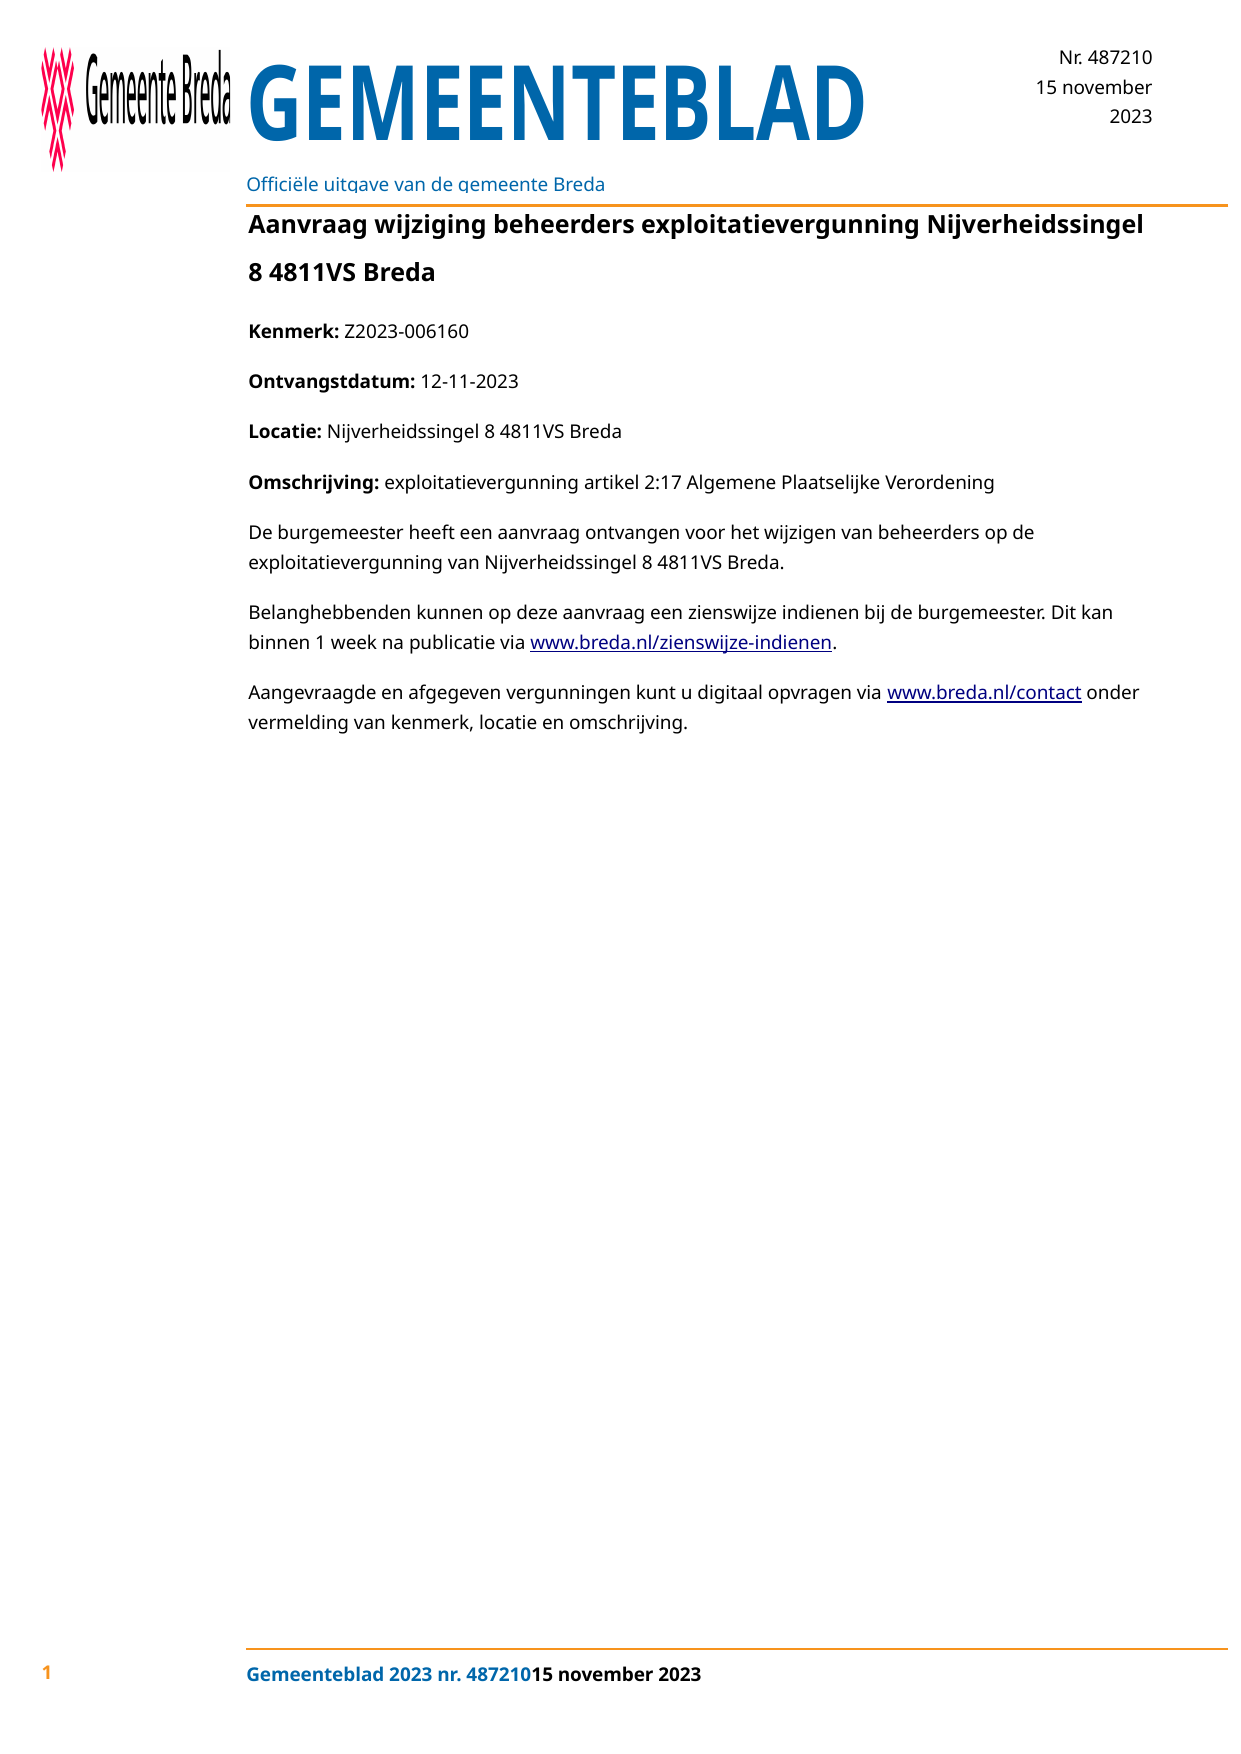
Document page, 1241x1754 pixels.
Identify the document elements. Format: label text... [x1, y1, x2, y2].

text Locatie: Nijverheidssingel 8 4811VS Breda [248, 419, 1152, 444]
text De burgemeester heeft een aanvraag ontvangen voor het wijzigen van beheerders op de exploitatievergunning van Nijverheidssingel 8 4811VS Breda. [248, 519, 1152, 575]
text Omschrijving: exploitatievergunning artikel 2:17 Algemene Plaatselijke Verordening [248, 469, 1152, 495]
text Aanvraag wijziging beheerders exploitatievergunning Nijverheidssingel 8 4811VS Breda [248, 207, 1152, 288]
text Ontvangstdatum: 12-11-2023 [248, 368, 1152, 394]
text Belanghebbenden kunnen op deze aanvraag een zienswijze indienen bij de burgemeester. Dit kan binnen 1 week na publicatie via www.breda.nl/zienswijze-indienen. [248, 599, 1152, 655]
text Kenmerk: Z2023-006160 [248, 318, 1152, 344]
picture [41, 47, 231, 172]
text Aangevraagde en afgegeven vergunningen kunt u digitaal opvragen via www.breda.nl/contact onder vermelding van kenmerk, locatie en omschrijving. [248, 679, 1152, 735]
